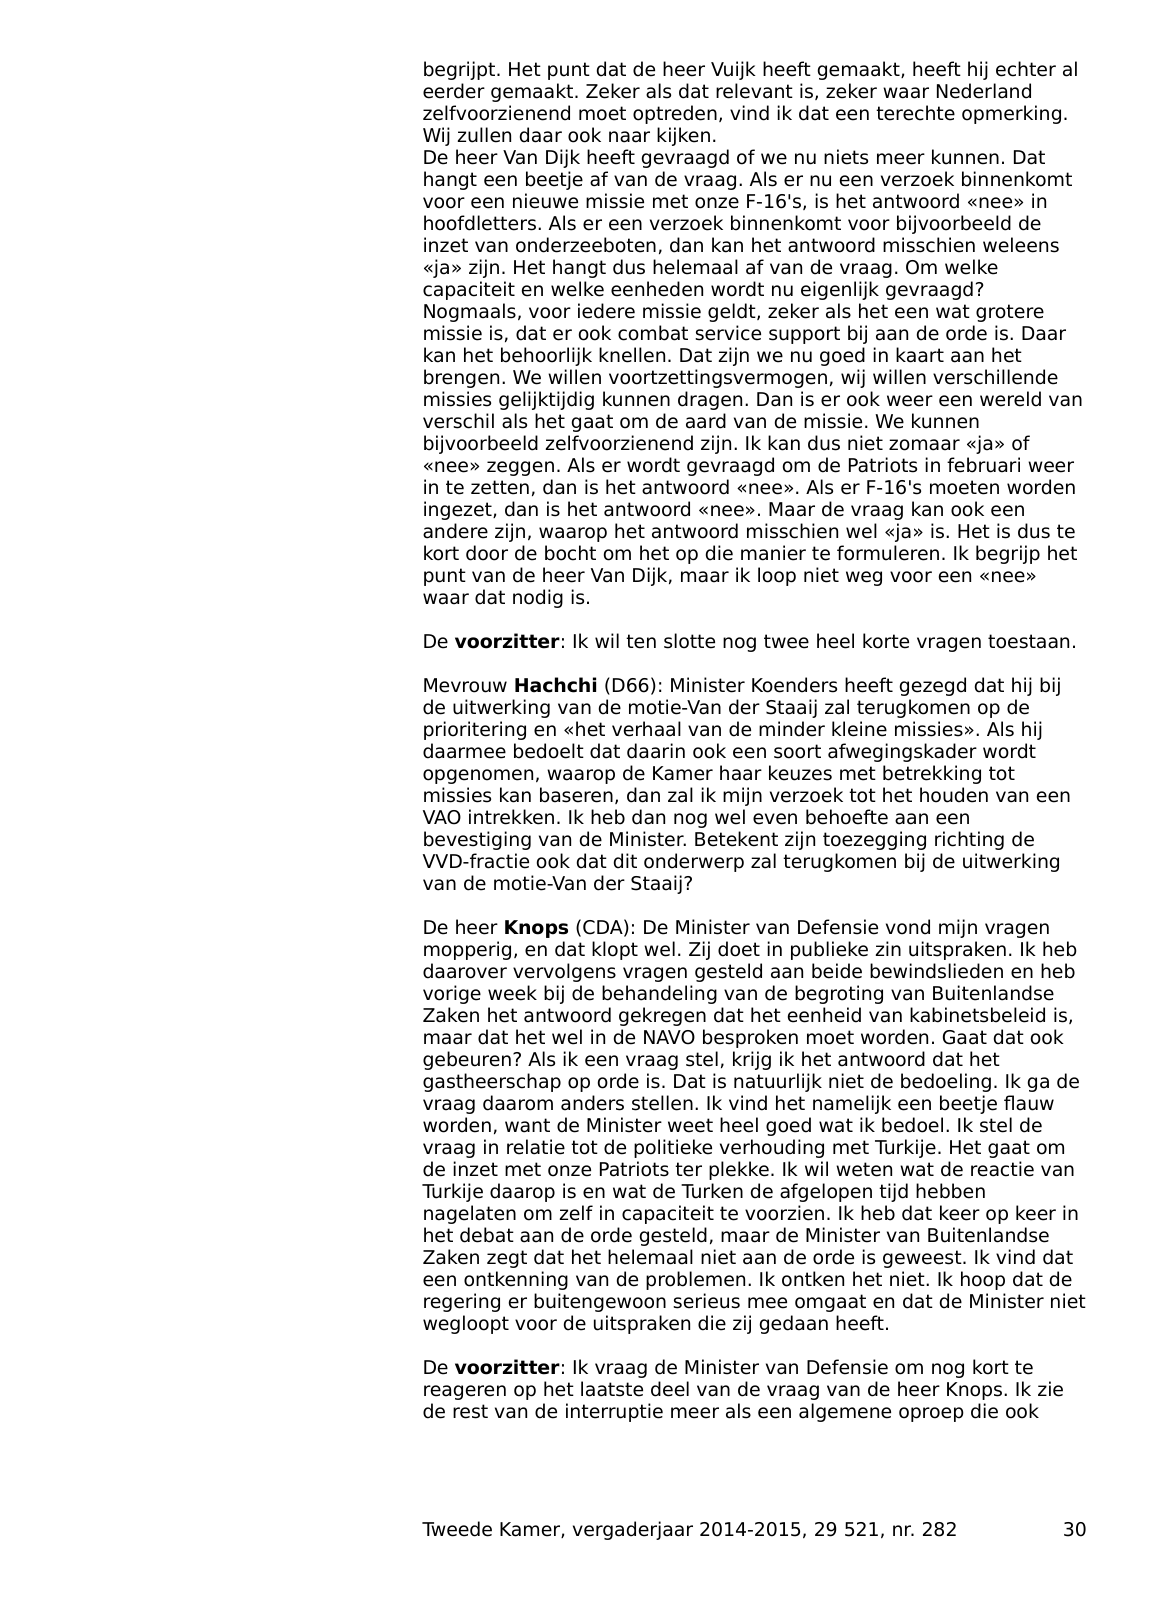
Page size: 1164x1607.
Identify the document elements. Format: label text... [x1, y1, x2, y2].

text De heer Van Dijk heeft gevraagd of we nu niets meer kunnen. Dat hangt een beetje af van de vraag. Als er nu een verzoek binnenkomt voor een nieuwe missie met onze F-16's, is het antwoord «nee» in hoofdletters. Als er een verzoek binnenkomt voor bijvoorbeeld de inzet van onderzeeboten, dan kan het antwoord misschien weleens «ja» zijn. Het hangt dus helemaal af van de vraag. Om welke capaciteit en welke eenheden wordt nu eigenlijk gevraagd? Nogmaals, voor iedere missie geldt, zeker als het een wat grotere missie is, dat er ook combat service support bij aan de orde is. Daar kan het behoorlijk knellen. Dat zijn we nu goed in kaart aan het brengen. We willen voortzettingsvermogen, wij willen verschillende missies gelijktijdig kunnen dragen. Dan is er ook weer een wereld van verschil als het gaat om de aard van de missie. We kunnen bijvoorbeeld zelfvoorzienend zijn. Ik kan dus niet zomaar «ja» of «nee» zeggen. Als er wordt gevraagd om de Patriots in februari weer in te zetten, dan is het antwoord «nee». Als er F-16's moeten worden ingezet, dan is het antwoord «nee». Maar de vraag kan ook een andere zijn, waarop het antwoord misschien wel «ja» is. Het is dus te kort door de bocht om het op die manier te formuleren. Ik begrijp het punt van de heer Van Dijk, maar ik loop niet weg voor een «nee» waar dat nodig is. [422, 147, 1087, 608]
text De heer Knops (CDA): De Minister van Defensie vond mijn vragen mopperig, en dat klopt wel. Zij doet in publieke zin uitspraken. Ik heb daarover vervolgens vragen gesteld aan beide bewindslieden en heb vorige week bij de behandeling van de begroting van Buitenlandse Zaken het antwoord gekregen dat het eenheid van kabinetsbeleid is, maar dat het wel in de NAVO besproken moet worden. Gaat dat ook gebeuren? Als ik een vraag stel, krijg ik het antwoord dat het gastheerschap op orde is. Dat is natuurlijk niet de bedoeling. Ik ga de vraag daarom anders stellen. Ik vind het namelijk een beetje flauw worden, want de Minister weet heel goed wat ik bedoel. Ik stel de vraag in relatie tot de politieke verhouding met Turkije. Het gaat om de inzet met onze Patriots ter plekke. Ik wil weten wat de reactie van Turkije daarop is en wat de Turken de afgelopen tijd hebben nagelaten om zelf in capaciteit te voorzien. Ik heb dat keer op keer in het debat aan de orde gesteld, maar de Minister van Buitenlandse Zaken zegt dat het helemaal niet aan de orde is geweest. Ik vind dat een ontkenning van de problemen. Ik ontken het niet. Ik hoop dat de regering er buitengewoon serieus mee omgaat en dat de Minister niet wegloopt voor de uitspraken die zij gedaan heeft. [422, 917, 1087, 1334]
text begrijpt. Het punt dat de heer Vuijk heeft gemaakt, heeft hij echter al eerder gemaakt. Zeker als dat relevant is, zeker waar Nederland zelfvoorzienend moet optreden, vind ik dat een terechte opmerking. Wij zullen daar ook naar kijken. [422, 59, 1087, 147]
text Mevrouw Hachchi (D66): Minister Koenders heeft gezegd dat hij bij de uitwerking van de motie-Van der Staaij zal terugkomen op de prioritering en «het verhaal van de minder kleine missies». Als hij daarmee bedoelt dat daarin ook een soort afwegingskader wordt opgenomen, waarop de Kamer haar keuzes met betrekking tot missies kan baseren, dan zal ik mijn verzoek tot het houden van een VAO intrekken. Ik heb dan nog wel even behoefte aan een bevestiging van de Minister. Betekent zijn toezegging richting de VVD-fractie ook dat dit onderwerp zal terugkomen bij de uitwerking van de motie-Van der Staaij? [422, 675, 1087, 895]
text De voorzitter: Ik vraag de Minister van Defensie om nog kort te reageren op het laatste deel van de vraag van de heer Knops. Ik zie de rest van de interruptie meer als een algemene oproep die ook [422, 1357, 1087, 1423]
text De voorzitter: Ik wil ten slotte nog twee heel korte vragen toestaan. [422, 631, 1087, 653]
